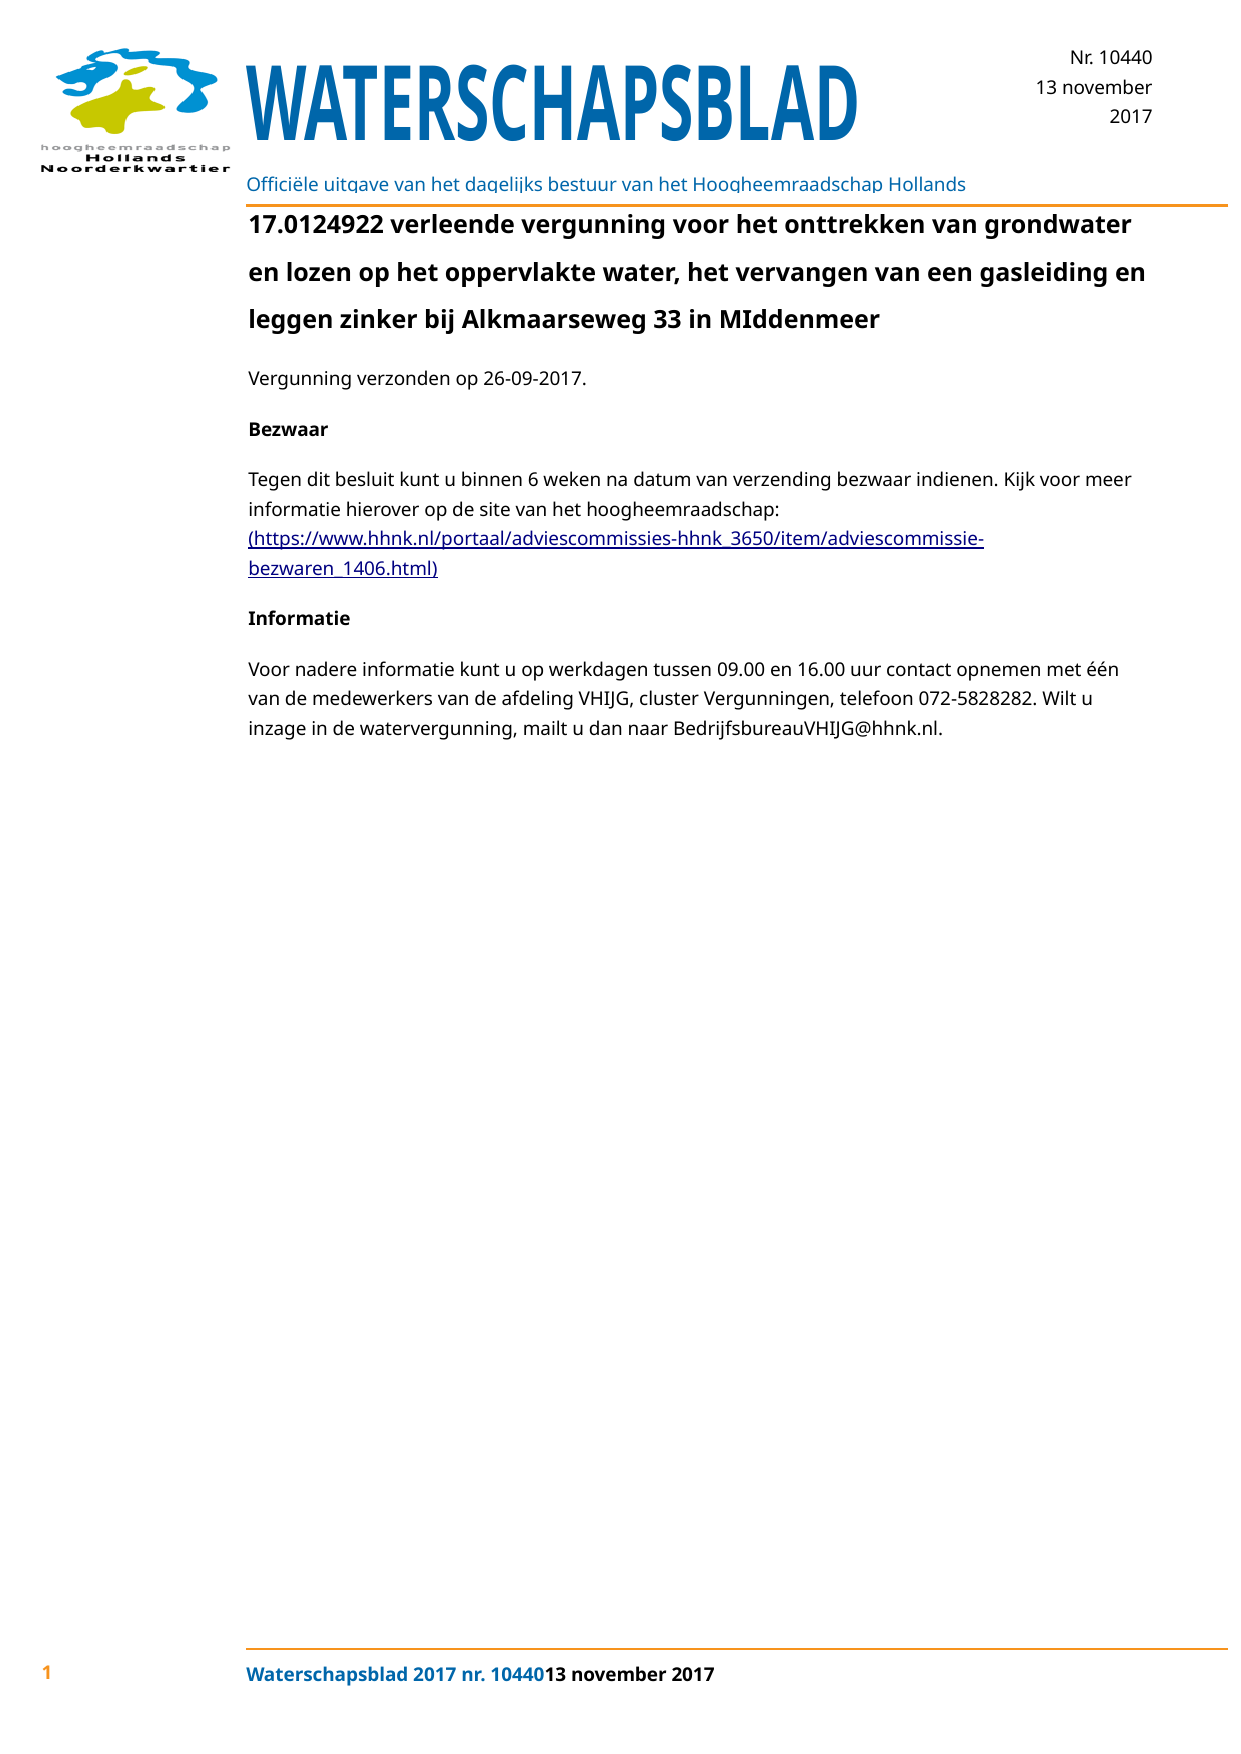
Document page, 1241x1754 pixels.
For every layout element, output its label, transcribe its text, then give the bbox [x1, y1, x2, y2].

text Tegen dit besluit kunt u binnen 6 weken na datum van verzending bezwaar indienen. Kijk voor meer informatie hierover op de site van het hoogheemraadschap: (https://www.hhnk.nl/portaal/adviescommissies-hhnk_3650/item/adviescommissie-bezwaren_1406.html) [248, 466, 1152, 581]
text Bezwaar [248, 416, 1152, 442]
text Voor nadere informatie kunt u op werkdagen tussen 09.00 en 16.00 uur contact opnemen met één van de medewerkers van de afdeling VHIJG, cluster Vergunningen, telefoon 072-5828282. Wilt u inzage in de watervergunning, mailt u dan naar BedrijfsbureauVHIJG@hhnk.nl. [248, 656, 1152, 741]
text 17.0124922 verleende vergunning voor het onttrekken van grondwater en lozen op het oppervlakte water, het vervangen van een gasleiding en leggen zinker bij Alkmaarseweg 33 in MIddenmeer [248, 207, 1152, 336]
text Vergunning verzonden op 26-09-2017. [248, 366, 1152, 391]
picture [41, 47, 231, 172]
text Informatie [248, 606, 1152, 631]
